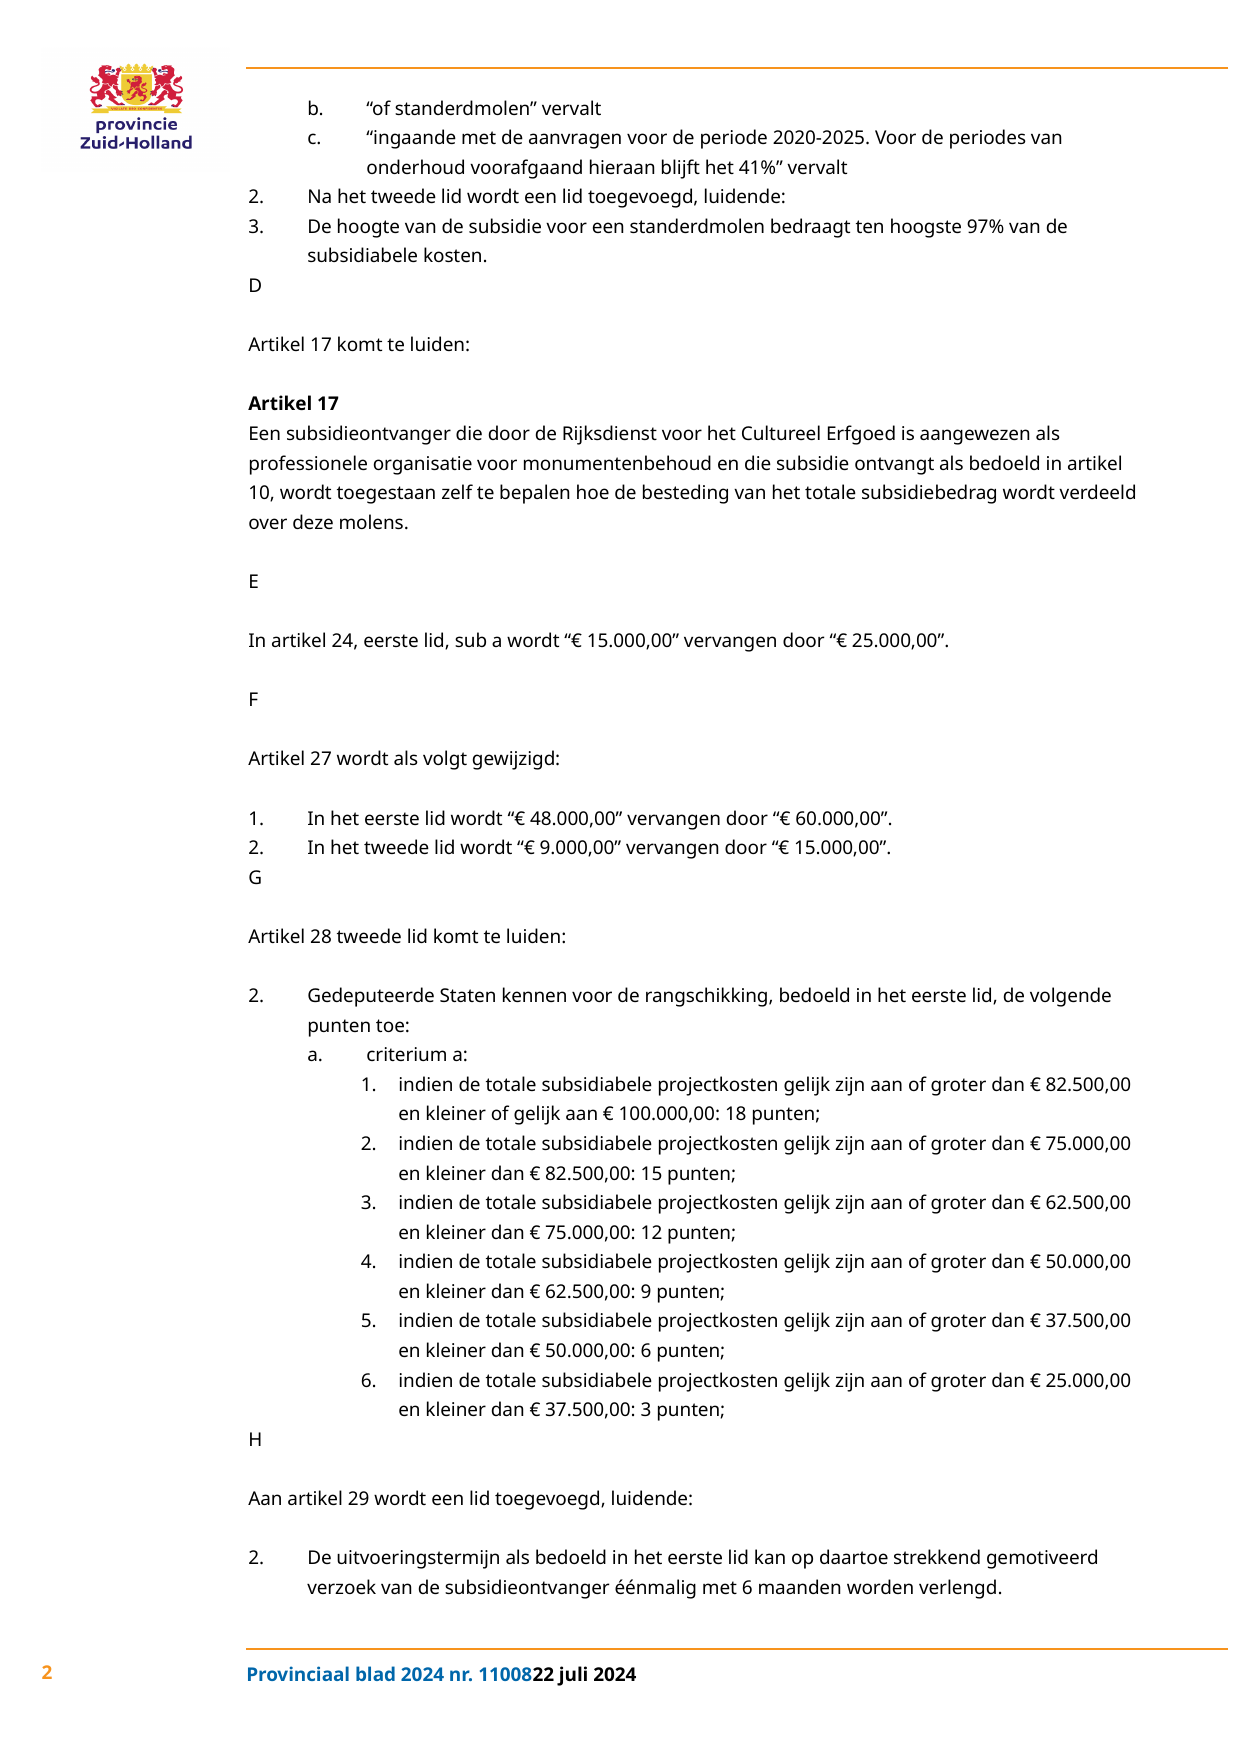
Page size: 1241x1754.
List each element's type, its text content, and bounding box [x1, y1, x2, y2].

text Artikel 27 wordt als volgt gewijzigd: [248, 746, 1152, 771]
text In artikel 24, eerste lid, sub a wordt “€ 15.000,00” vervangen door “€ 25.000,00”. [248, 627, 1152, 653]
list indien de totale subsidiabele projectkosten gelijk zijn aan of groter dan € 25.000,00 en kleiner dan € 37.500,00: 3 punten; [361, 1367, 1152, 1422]
list De hoogte van de subsidie voor een standerdmolen bedraagt ten hoogste 97% van de subsidiabele kosten. [248, 213, 1152, 268]
text E [248, 568, 1152, 594]
list De uitvoeringstermijn als bedoeld in het eerste lid kan op daartoe strekkend gemotiveerd verzoek van de subsidieontvanger éénmalig met 6 maanden worden verlengd. [248, 1544, 1152, 1600]
list indien de totale subsidiabele projectkosten gelijk zijn aan of groter dan € 75.000,00 en kleiner dan € 82.500,00: 15 punten; [361, 1130, 1152, 1186]
text Artikel 17 [248, 391, 1152, 416]
text Aan artikel 29 wordt een lid toegevoegd, luidende: [248, 1485, 1152, 1511]
text G [248, 864, 1152, 890]
text H [248, 1426, 1152, 1452]
list indien de totale subsidiabele projectkosten gelijk zijn aan of groter dan € 62.500,00 en kleiner dan € 75.000,00: 12 punten; [361, 1189, 1152, 1245]
list In het eerste lid wordt “€ 48.000,00” vervangen door “€ 60.000,00”. [248, 805, 1152, 831]
text Een subsidieontvanger die door de Rijksdienst voor het Cultureel Erfgoed is aangewezen als professionele organisatie voor monumentenbehoud en die subsidie ontvangt als bedoeld in artikel 10, wordt toegestaan zelf te bepalen hoe de besteding van het totale subsidiebedrag wordt verdeeld over deze molens. [248, 420, 1152, 535]
list In het tweede lid wordt “€ 9.000,00” vervangen door “€ 15.000,00”. [248, 834, 1152, 860]
text Artikel 17 komt te luiden: [248, 331, 1152, 357]
list indien de totale subsidiabele projectkosten gelijk zijn aan of groter dan € 37.500,00 en kleiner dan € 50.000,00: 6 punten; [361, 1308, 1152, 1363]
list “of standerdmolen” vervalt [307, 95, 1152, 121]
picture [41, 47, 231, 172]
text D [248, 272, 1152, 298]
list Gedeputeerde Staten kennen voor de rangschikking, bedoeld in het eerste lid, de volgende punten toe: [248, 982, 1152, 1038]
list indien de totale subsidiabele projectkosten gelijk zijn aan of groter dan € 82.500,00 en kleiner of gelijk aan € 100.000,00: 18 punten; [361, 1071, 1152, 1126]
list criterium a: [307, 1041, 1152, 1067]
list Na het tweede lid wordt een lid toegevoegd, luidende: [248, 183, 1152, 209]
text Artikel 28 tweede lid komt te luiden: [248, 923, 1152, 949]
list “ingaande met de aanvragen voor de periode 2020-2025. Voor de periodes van onderhoud voorafgaand hieraan blijft het 41%” vervalt [307, 124, 1152, 180]
text F [248, 686, 1152, 712]
list indien de totale subsidiabele projectkosten gelijk zijn aan of groter dan € 50.000,00 en kleiner dan € 62.500,00: 9 punten; [361, 1248, 1152, 1304]
